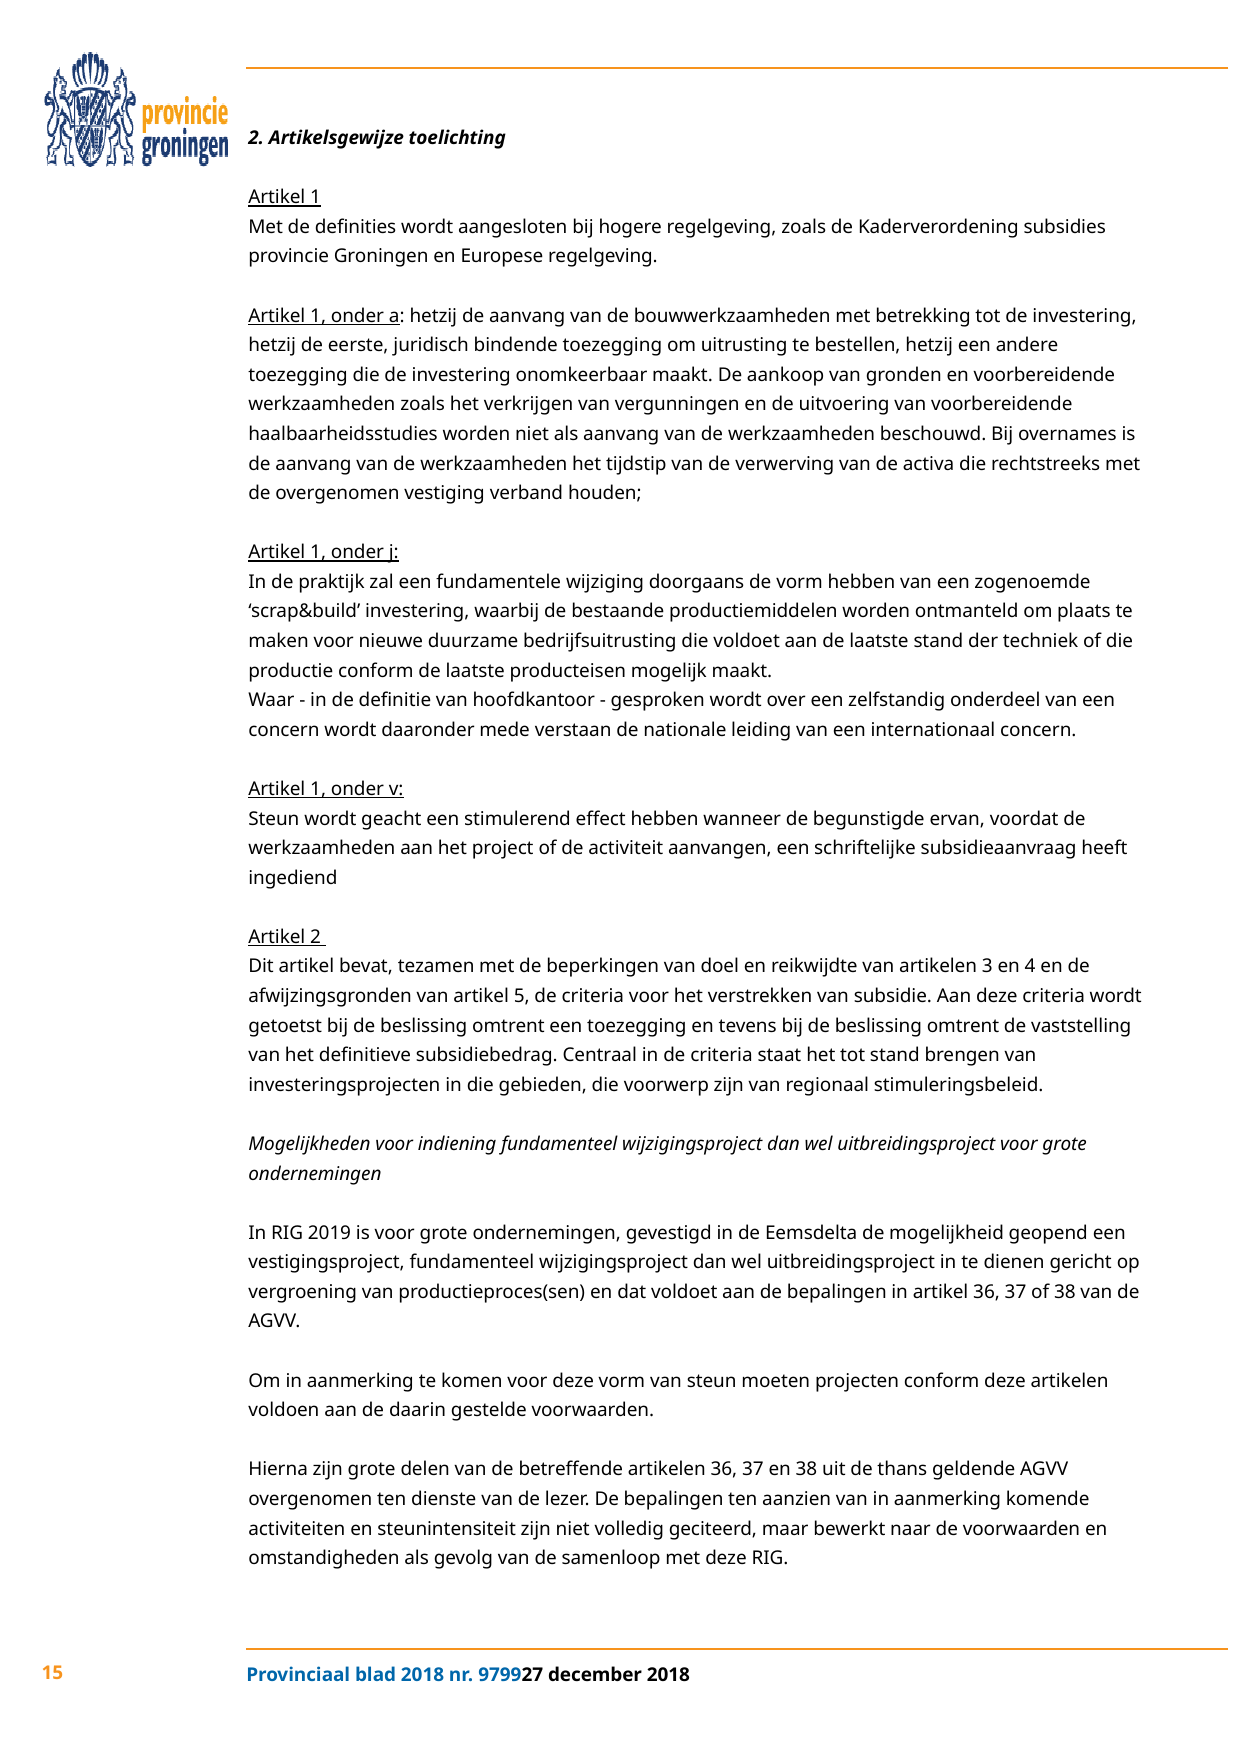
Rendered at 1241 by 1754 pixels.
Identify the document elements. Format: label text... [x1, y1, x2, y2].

text In de praktijk zal een fundamentele wijziging doorgaans de vorm hebben van een zogenoemde ‘scrap&build’ investering, waarbij de bestaande productiemiddelen worden ontmanteld om plaats te maken voor nieuwe duurzame bedrijfsuitrusting die voldoet aan de laatste stand der techniek of die productie conform de laatste producteisen mogelijk maakt. [248, 568, 1152, 683]
text Mogelijkheden voor indiening fundamenteel wijzigingsproject dan wel uitbreidingsproject voor grote ondernemingen [248, 1130, 1152, 1186]
text Artikel 1, onder a: hetzij de aanvang van de bouwwerkzaamheden met betrekking tot de investering, hetzij de eerste, juridisch bindende toezegging om uitrusting te bestellen, hetzij een andere toezegging die de investering onomkeerbaar maakt. De aankoop van gronden en voorbereidende werkzaamheden zoals het verkrijgen van vergunningen en de uitvoering van voorbereidende haalbaarheidsstudies worden niet als aanvang van de werkzaamheden beschouwd. Bij overnames is de aanvang van de werkzaamheden het tijdstip van de verwerving van de activa die rechtstreeks met de overgenomen vestiging verband houden; [248, 302, 1152, 505]
text Waar - in de definitie van hoofdkantoor - gesproken wordt over een zelfstandig onderdeel van een concern wordt daaronder mede verstaan de nationale leiding van een internationaal concern. [248, 686, 1152, 742]
text Dit artikel bevat, tezamen met de beperkingen van doel en reikwijdte van artikelen 3 en 4 en de afwijzingsgronden van artikel 5, de criteria voor het verstrekken van subsidie. Aan deze criteria wordt getoetst bij de beslissing omtrent een toezegging en tevens bij de beslissing omtrent de vaststelling van het definitieve subsidiebedrag. Centraal in de criteria staat het tot stand brengen van investeringsprojecten in die gebieden, die voorwerp zijn van regionaal stimuleringsbeleid. [248, 953, 1152, 1097]
text Steun wordt geacht een stimulerend effect hebben wanneer de begunstigde ervan, voordat de werkzaamheden aan het project of de activiteit aanvangen, een schriftelijke subsidieaanvraag heeft ingediend [248, 805, 1152, 890]
text 2. Artikelsgewijze toelichting [248, 124, 1152, 150]
text Artikel 2 [248, 923, 1152, 949]
picture [41, 47, 231, 172]
text Om in aanmerking te komen voor deze vorm van steun moeten projecten conform deze artikelen voldoen aan de daarin gestelde voorwaarden. [248, 1367, 1152, 1422]
text Artikel 1, onder j: [248, 538, 1152, 564]
text Artikel 1 [248, 183, 1152, 209]
text Artikel 1, onder v: [248, 775, 1152, 801]
text Met de definities wordt aangesloten bij hogere regelgeving, zoals de Kaderverordening subsidies provincie Groningen en Europese regelgeving. [248, 213, 1152, 268]
text In RIG 2019 is voor grote ondernemingen, gevestigd in de Eemsdelta de mogelijkheid geopend een vestigingsproject, fundamenteel wijzigingsproject dan wel uitbreidingsproject in te dienen gericht op vergroening van productieproces(sen) en dat voldoet aan de bepalingen in artikel 36, 37 of 38 van de AGVV. [248, 1219, 1152, 1333]
text Hierna zijn grote delen van de betreffende artikelen 36, 37 en 38 uit de thans geldende AGVV overgenomen ten dienste van de lezer. De bepalingen ten aanzien van in aanmerking komende activiteiten en steunintensiteit zijn niet volledig geciteerd, maar bewerkt naar de voorwaarden en omstandigheden als gevolg van de samenloop met deze RIG. [248, 1456, 1152, 1570]
